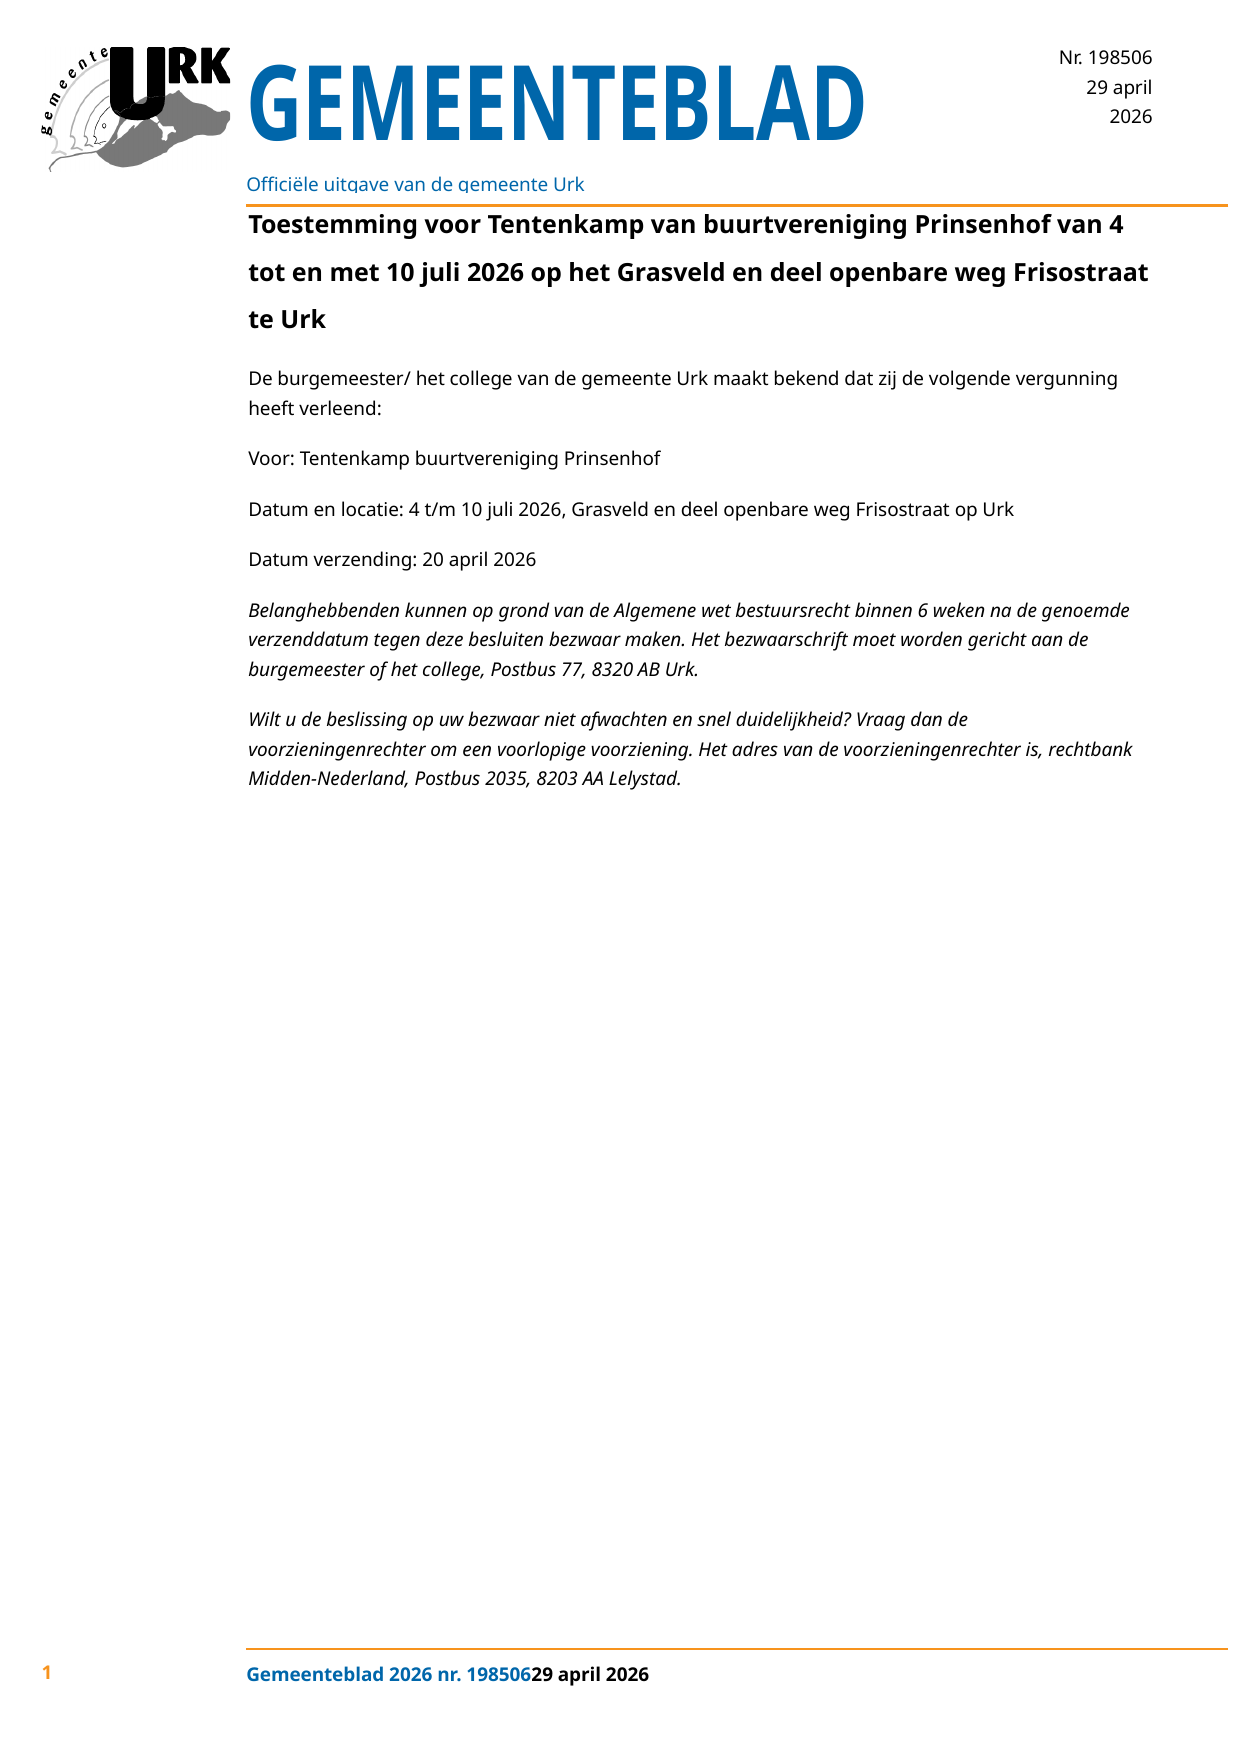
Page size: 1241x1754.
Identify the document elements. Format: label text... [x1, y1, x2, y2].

picture [41, 47, 231, 172]
text Datum en locatie: 4 t/m 10 juli 2026, Grasveld en deel openbare weg Frisostraat op Urk [248, 496, 1152, 522]
text Belanghebbenden kunnen op grond van de Algemene wet bestuursrecht binnen 6 weken na de genoemde verzenddatum tegen deze besluiten bezwaar maken. Het bezwaarschrift moet worden gericht aan de burgemeester of het college, Postbus 77, 8320 AB Urk. [248, 597, 1152, 682]
text Toestemming voor Tentenkamp van buurtvereniging Prinsenhof van 4 tot en met 10 juli 2026 op het Grasveld en deel openbare weg Frisostraat te Urk [248, 207, 1152, 336]
text De burgemeester/ het college van de gemeente Urk maakt bekend dat zij de volgende vergunning heeft verleend: [248, 366, 1152, 421]
text Voor: Tentenkamp buurtvereniging Prinsenhof [248, 446, 1152, 471]
text Datum verzending: 20 april 2026 [248, 546, 1152, 572]
text Wilt u de beslissing op uw bezwaar niet afwachten en snel duidelijkheid? Vraag dan de voorzieningenrechter om een voorlopige voorziening. Het adres van de voorzieningenrechter is, rechtbank Midden-Nederland, Postbus 2035, 8203 AA Lelystad. [248, 706, 1152, 791]
